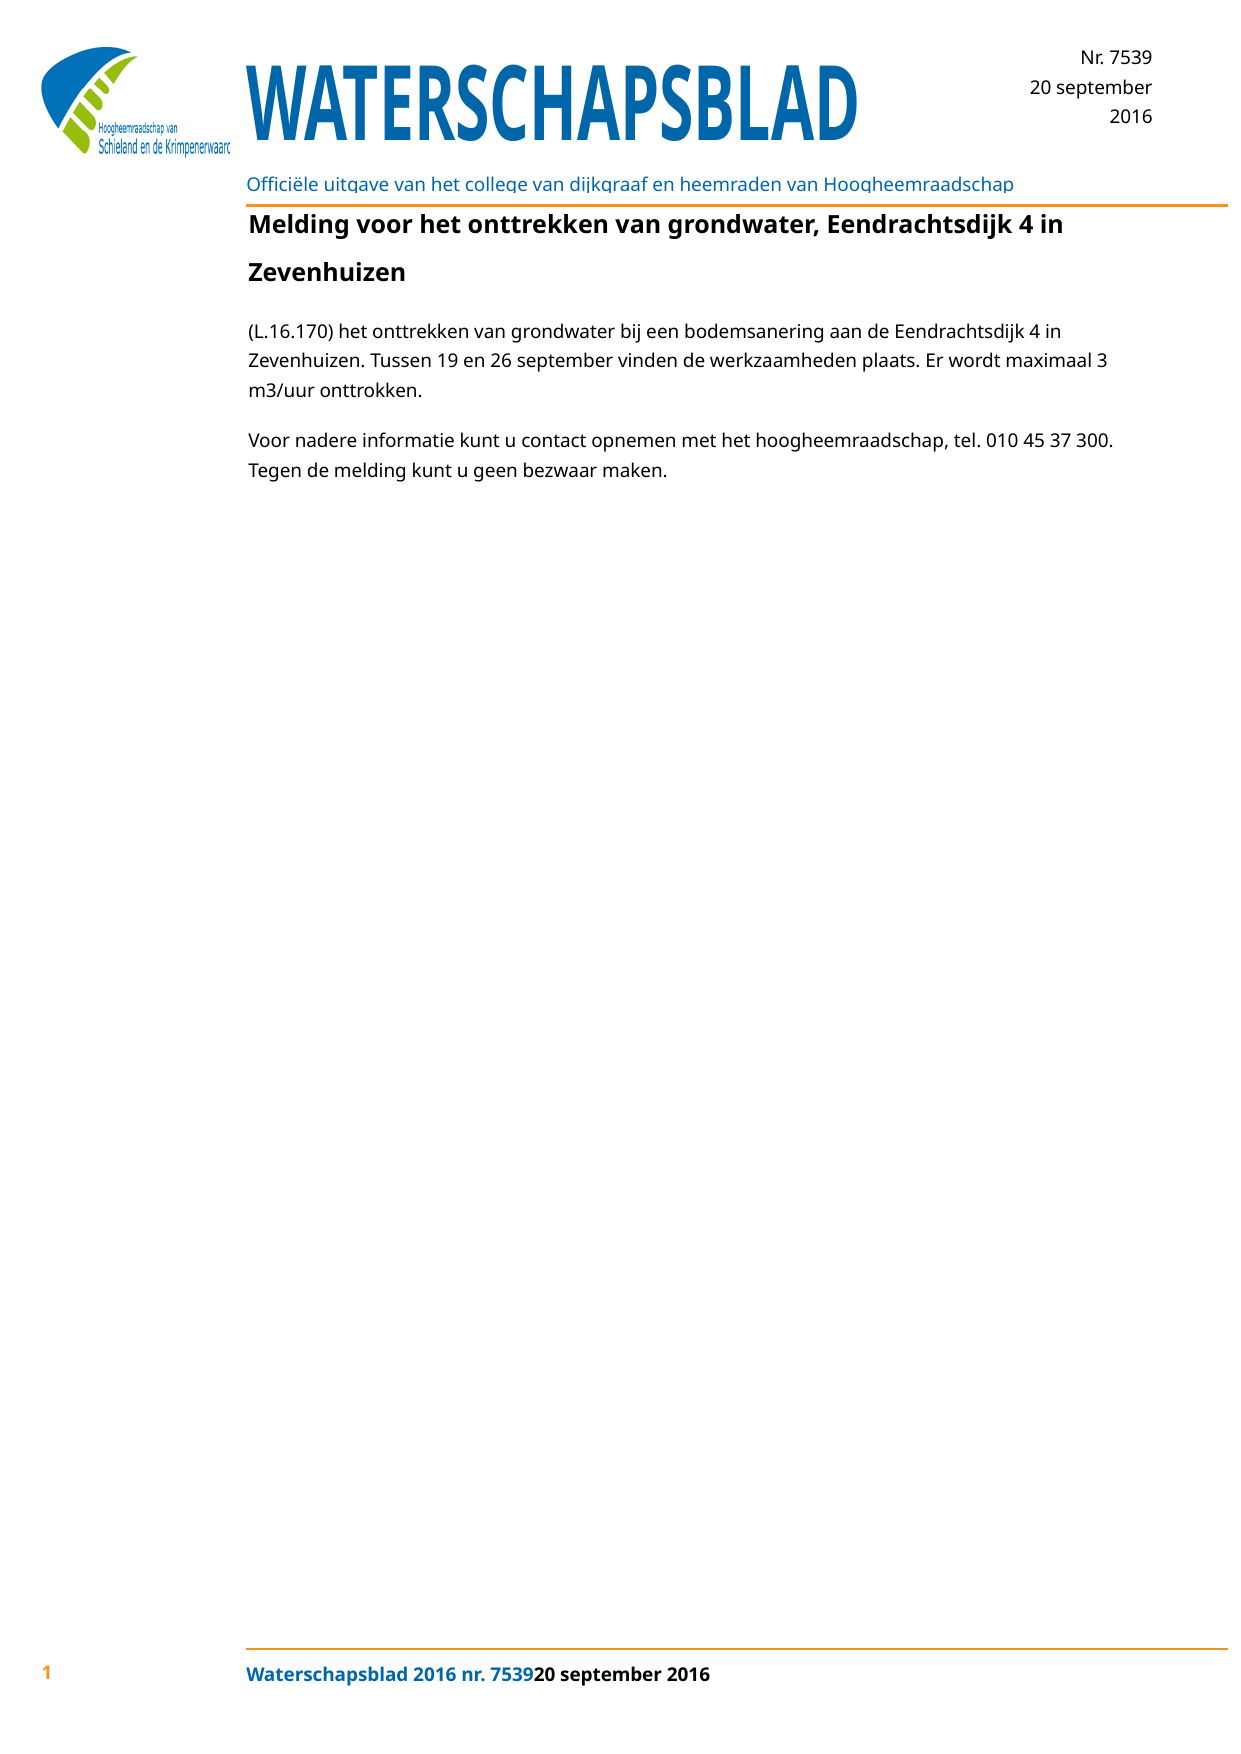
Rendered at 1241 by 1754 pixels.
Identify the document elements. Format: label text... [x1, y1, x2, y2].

text Voor nadere informatie kunt u contact opnemen met het hoogheemraadschap, tel. 010 45 37 300. Tegen de melding kunt u geen bezwaar maken. [248, 427, 1152, 483]
picture [41, 47, 231, 172]
text Melding voor het onttrekken van grondwater, Eendrachtsdijk 4 in Zevenhuizen [248, 207, 1152, 288]
text (L.16.170) het onttrekken van grondwater bij een bodemsanering aan de Eendrachtsdijk 4 in Zevenhuizen. Tussen 19 en 26 september vinden de werkzaamheden plaats. Er wordt maximaal 3 m3/uur onttrokken. [248, 318, 1152, 403]
